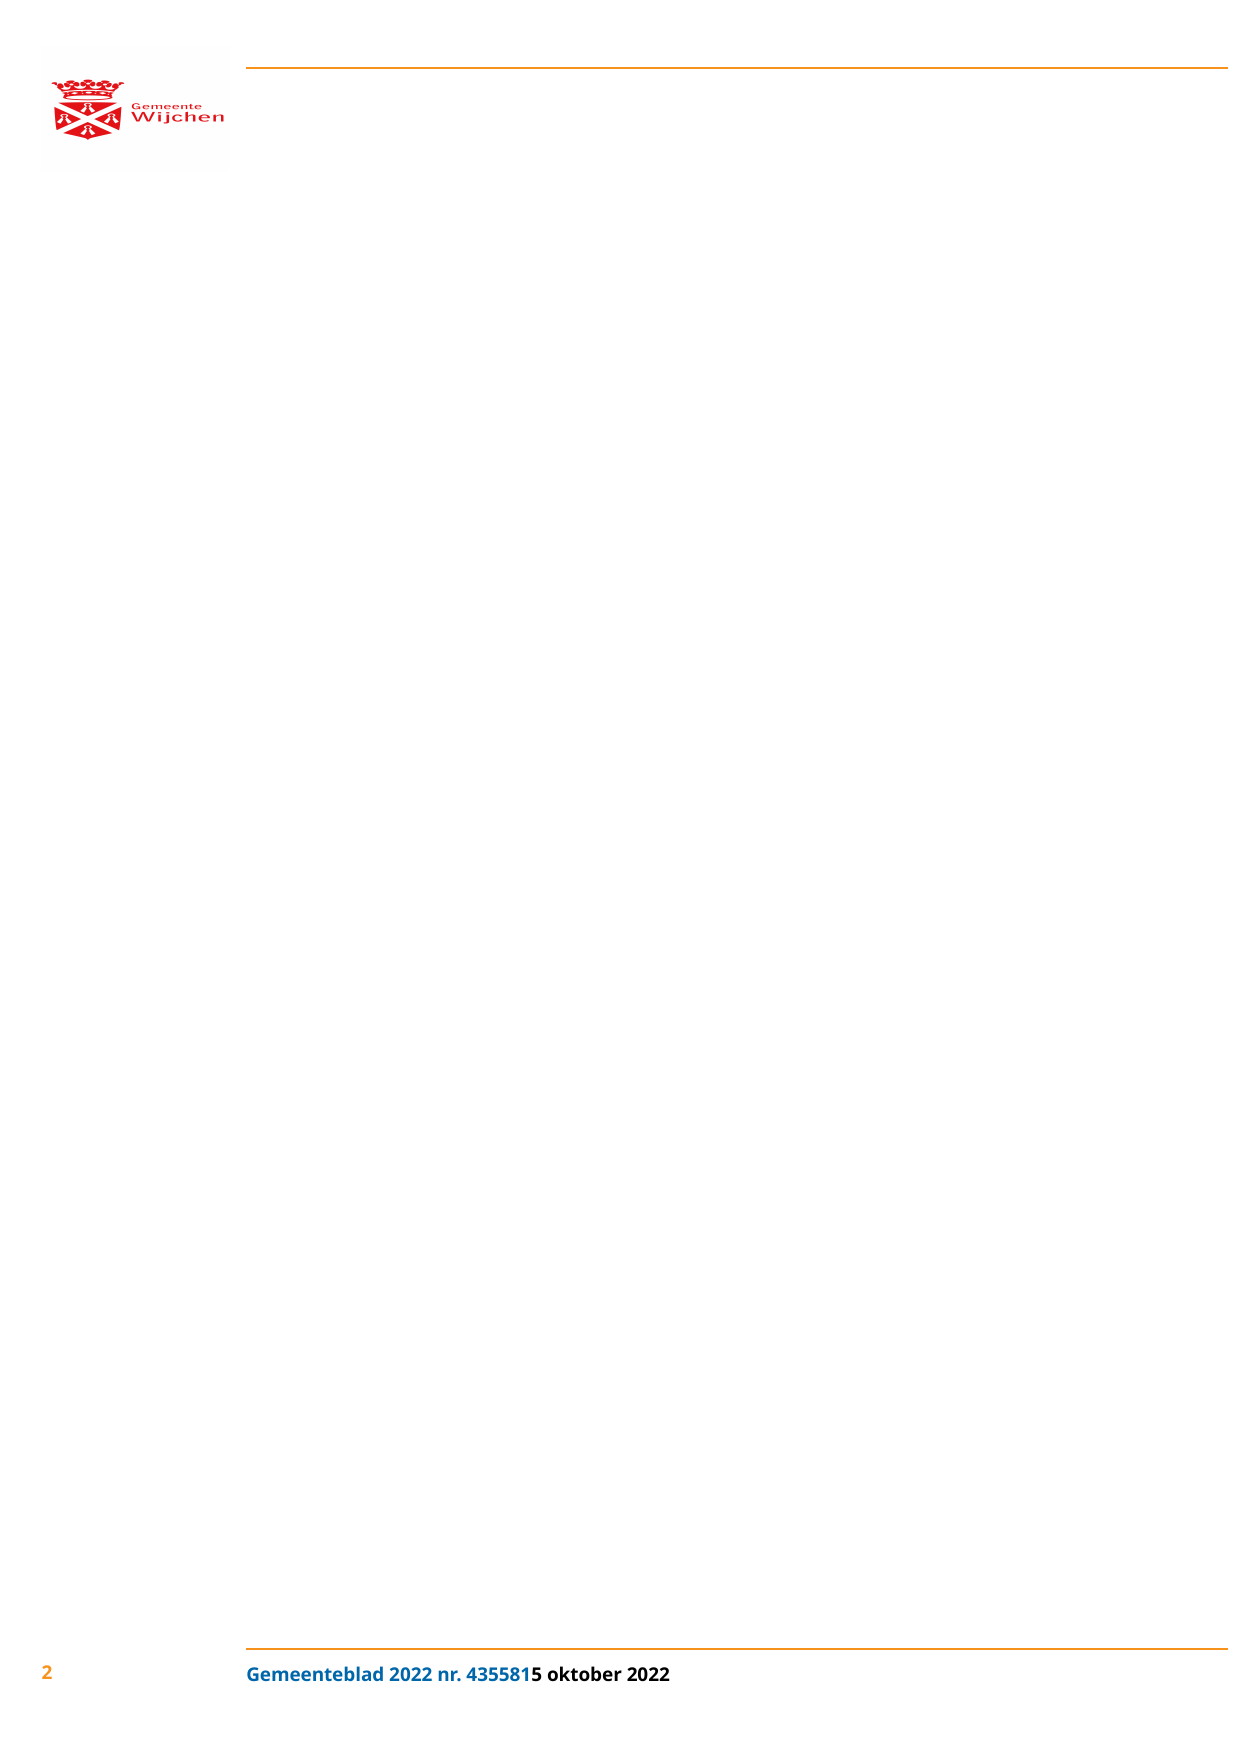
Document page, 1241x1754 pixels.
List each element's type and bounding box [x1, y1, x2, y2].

picture [41, 47, 231, 172]
